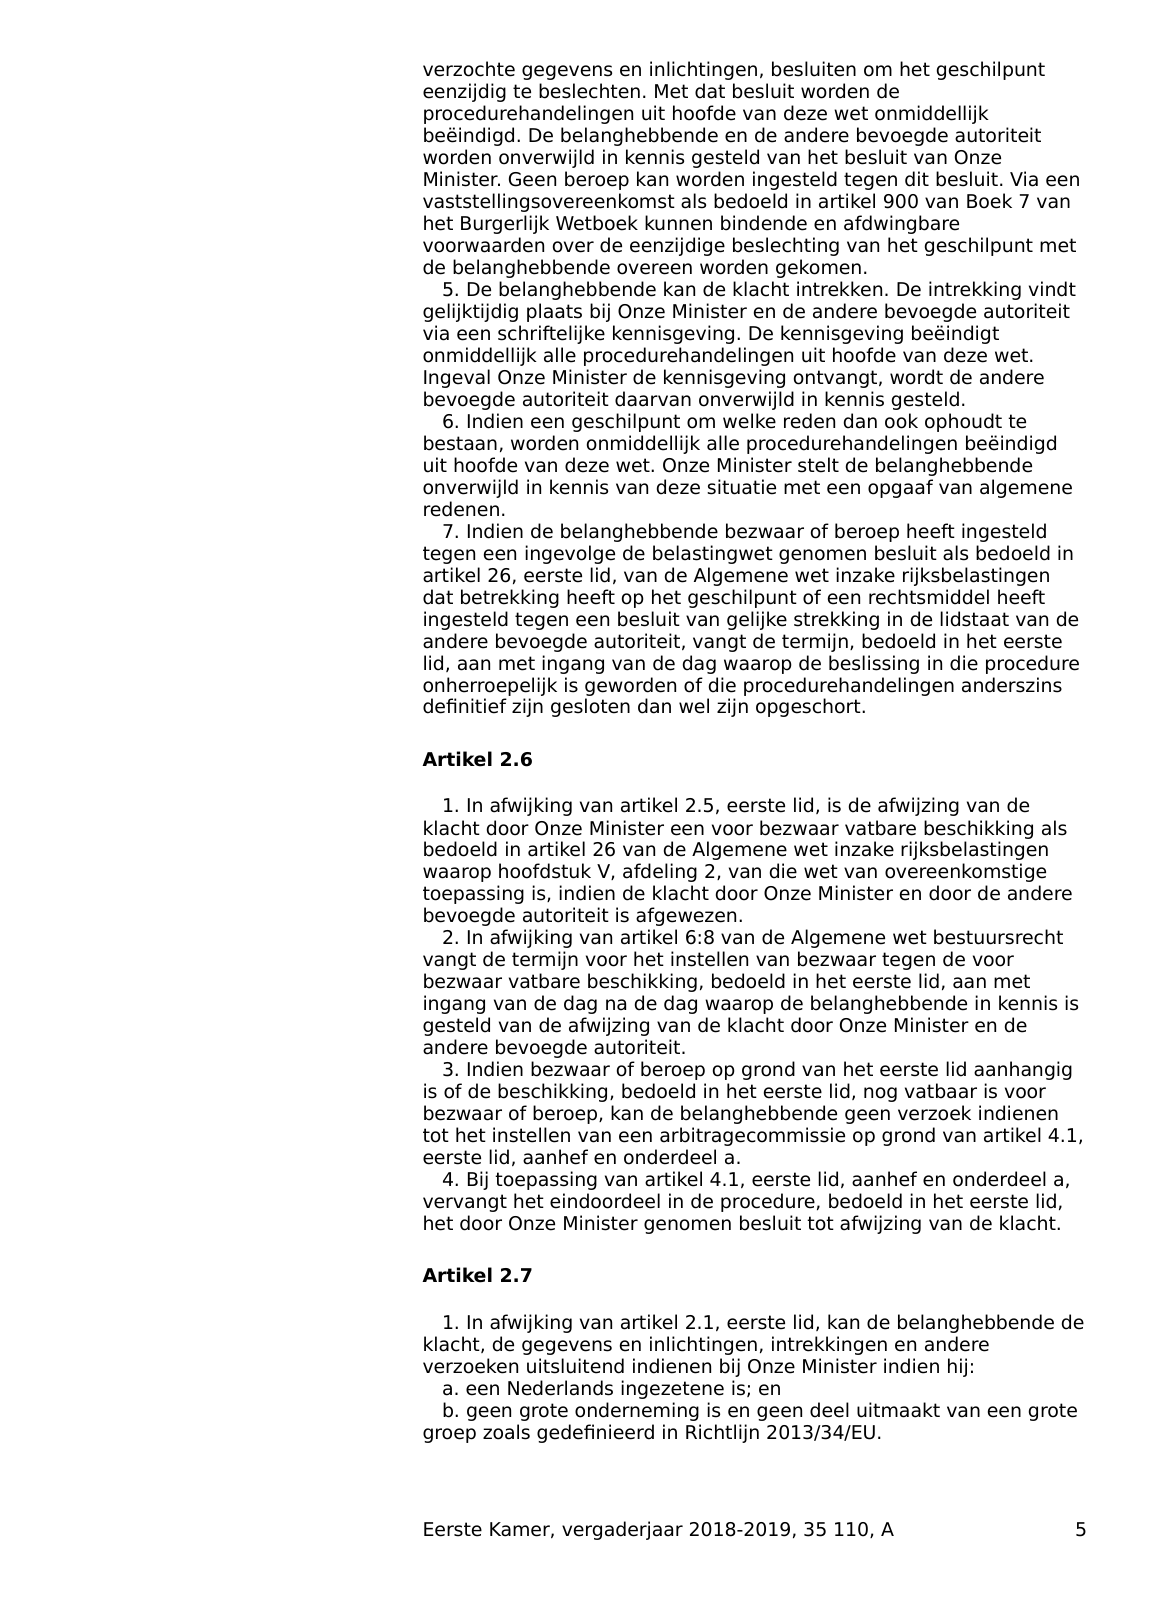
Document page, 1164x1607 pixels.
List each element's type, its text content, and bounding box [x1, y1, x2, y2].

text 5. De belanghebbende kan de klacht intrekken. De intrekking vindt gelijktijdig plaats bij Onze Minister en de andere bevoegde autoriteit via een schriftelijke kennisgeving. De kennisgeving beëindigt onmiddellijk alle procedurehandelingen uit hoofde van deze wet. Ingeval Onze Minister de kennisgeving ontvangt, wordt de andere bevoegde autoriteit daarvan onverwijld in kennis gesteld. [422, 279, 1087, 411]
text 3. Indien bezwaar of beroep op grond van het eerste lid aanhangig is of de beschikking, bedoeld in het eerste lid, nog vatbaar is voor bezwaar of beroep, kan de belanghebbende geen verzoek indienen tot het instellen van een arbitragecommissie op grond van artikel 4.1, eerste lid, aanhef en onderdeel a. [422, 1059, 1087, 1169]
text 1. In afwijking van artikel 2.5, eerste lid, is de afwijzing van de klacht door Onze Minister een voor bezwaar vatbare beschikking als bedoeld in artikel 26 van de Algemene wet inzake rijksbelastingen waarop hoofdstuk V, afdeling 2, van die wet van overeenkomstige toepassing is, indien de klacht door Onze Minister en door de andere bevoegde autoriteit is afgewezen. [422, 795, 1087, 927]
subtitle Artikel 2.7 [422, 1265, 1087, 1287]
text 2. In afwijking van artikel 6:8 van de Algemene wet bestuursrecht vangt de termijn voor het instellen van bezwaar tegen de voor bezwaar vatbare beschikking, bedoeld in het eerste lid, aan met ingang van de dag na de dag waarop de belanghebbende in kennis is gesteld van de afwijzing van de klacht door Onze Minister en de andere bevoegde autoriteit. [422, 927, 1087, 1059]
text verzochte gegevens en inlichtingen, besluiten om het geschilpunt eenzijdig te beslechten. Met dat besluit worden de procedurehandelingen uit hoofde van deze wet onmiddellijk beëindigd. De belanghebbende en de andere bevoegde autoriteit worden onverwijld in kennis gesteld van het besluit van Onze Minister. Geen beroep kan worden ingesteld tegen dit besluit. Via een vaststellingsovereenkomst als bedoeld in artikel 900 van Boek 7 van het Burgerlijk Wetboek kunnen bindende en afdwingbare voorwaarden over de eenzijdige beslechting van het geschilpunt met de belanghebbende overeen worden gekomen. [422, 59, 1087, 279]
text 4. Bij toepassing van artikel 4.1, eerste lid, aanhef en onderdeel a, vervangt het eindoordeel in de procedure, bedoeld in het eerste lid, het door Onze Minister genomen besluit tot afwijzing van de klacht. [422, 1169, 1087, 1235]
subtitle Artikel 2.6 [422, 748, 1087, 770]
text 1. In afwijking van artikel 2.1, eerste lid, kan de belanghebbende de klacht, de gegevens en inlichtingen, intrekkingen en andere verzoeken uitsluitend indienen bij Onze Minister indien hij: [422, 1312, 1087, 1378]
text b. geen grote onderneming is en geen deel uitmaakt van een grote groep zoals gedefinieerd in Richtlijn 2013/34/EU. [422, 1400, 1087, 1444]
text a. een Nederlands ingezetene is; en [422, 1378, 1087, 1400]
text 7. Indien de belanghebbende bezwaar of beroep heeft ingesteld tegen een ingevolge de belastingwet genomen besluit als bedoeld in artikel 26, eerste lid, van de Algemene wet inzake rijksbelastingen dat betrekking heeft op het geschilpunt of een rechtsmiddel heeft ingesteld tegen een besluit van gelijke strekking in de lidstaat van de andere bevoegde autoriteit, vangt de termijn, bedoeld in het eerste lid, aan met ingang van de dag waarop de beslissing in die procedure onherroepelijk is geworden of die procedurehandelingen anderszins definitief zijn gesloten dan wel zijn opgeschort. [422, 521, 1087, 718]
text 6. Indien een geschilpunt om welke reden dan ook ophoudt te bestaan, worden onmiddellijk alle procedurehandelingen beëindigd uit hoofde van deze wet. Onze Minister stelt de belanghebbende onverwijld in kennis van deze situatie met een opgaaf van algemene redenen. [422, 411, 1087, 521]
